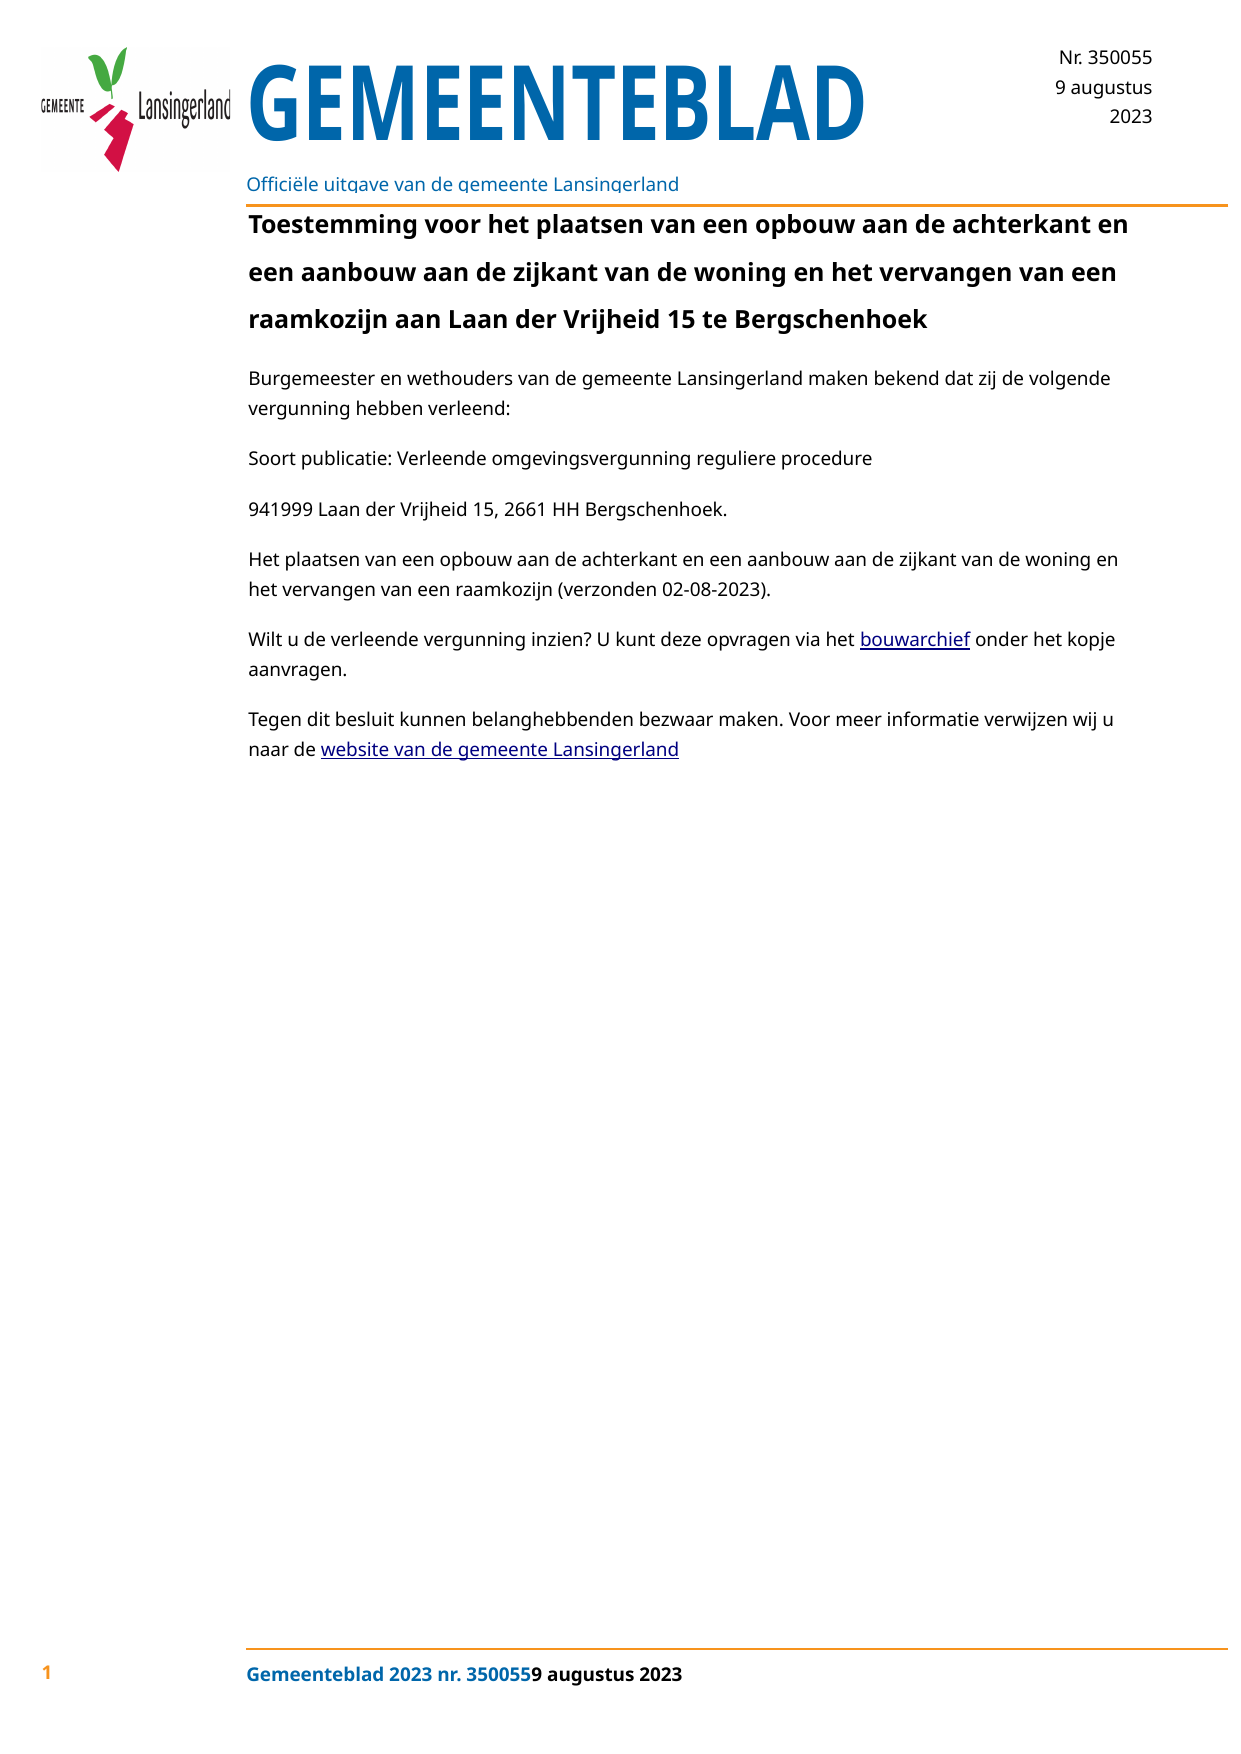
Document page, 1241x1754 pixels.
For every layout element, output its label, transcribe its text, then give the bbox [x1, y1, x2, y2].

text Tegen dit besluit kunnen belanghebbenden bezwaar maken. Voor meer informatie verwijzen wij u naar de website van de gemeente Lansingerland [248, 706, 1152, 762]
text Het plaatsen van een opbouw aan de achterkant en een aanbouw aan de zijkant van de woning en het vervangen van een raamkozijn (verzonden 02-08-2023). [248, 546, 1152, 602]
picture [41, 47, 231, 172]
text Soort publicatie: Verleende omgevingsvergunning reguliere procedure [248, 446, 1152, 471]
text Burgemeester en wethouders van de gemeente Lansingerland maken bekend dat zij de volgende vergunning hebben verleend: [248, 366, 1152, 421]
text Wilt u de verleende vergunning inzien? U kunt deze opvragen via het bouwarchief onder het kopje aanvragen. [248, 626, 1152, 682]
text 941999 Laan der Vrijheid 15, 2661 HH Bergschenhoek. [248, 496, 1152, 522]
text Toestemming voor het plaatsen van een opbouw aan de achterkant en een aanbouw aan de zijkant van de woning en het vervangen van een raamkozijn aan Laan der Vrijheid 15 te Bergschenhoek [248, 207, 1152, 336]
